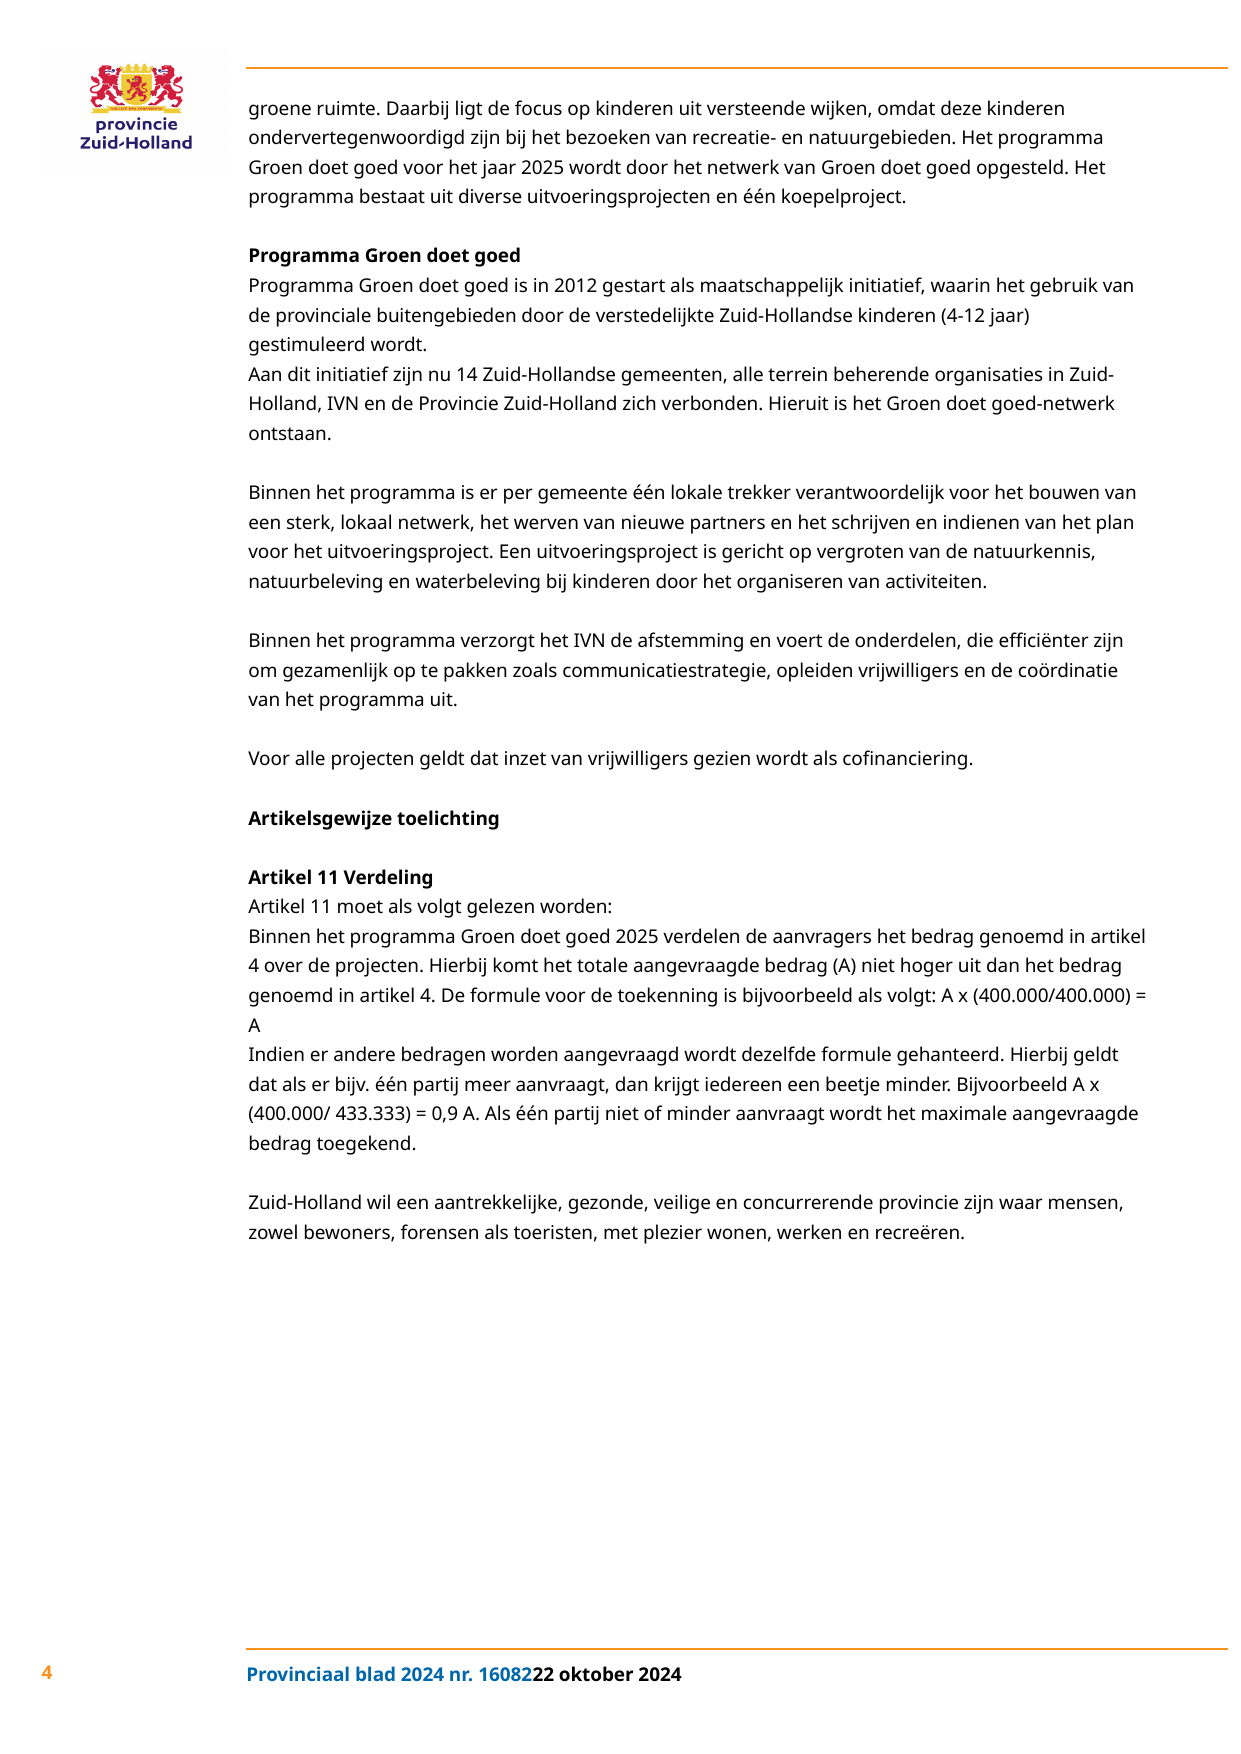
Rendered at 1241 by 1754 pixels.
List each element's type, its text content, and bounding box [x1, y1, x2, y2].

text Artikel 11 Verdeling [248, 864, 1152, 890]
text Programma Groen doet goed is in 2012 gestart als maatschappelijk initiatief, waarin het gebruik van de provinciale buitengebieden door de verstedelijkte Zuid-Hollandse kinderen (4-12 jaar) gestimuleerd wordt. [248, 272, 1152, 357]
text groene ruimte. Daarbij ligt de focus op kinderen uit versteende wijken, omdat deze kinderen ondervertegenwoordigd zijn bij het bezoeken van recreatie- en natuurgebieden. Het programma Groen doet goed voor het jaar 2025 wordt door het netwerk van Groen doet goed opgesteld. Het programma bestaat uit diverse uitvoeringsprojecten en één koepelproject. [248, 95, 1152, 209]
text Zuid-Holland wil een aantrekkelijke, gezonde, veilige en concurrerende provincie zijn waar mensen, zowel bewoners, forensen als toeristen, met plezier wonen, werken en recreëren. [248, 1189, 1152, 1245]
text Artikelsgewijze toelichting [248, 805, 1152, 831]
text Binnen het programma verzorgt het IVN de afstemming en voert de onderdelen, die efficiënter zijn om gezamenlijk op te pakken zoals communicatiestrategie, opleiden vrijwilligers en de coördinatie van het programma uit. [248, 627, 1152, 712]
text Voor alle projecten geldt dat inzet van vrijwilligers gezien wordt als cofinanciering. [248, 746, 1152, 771]
text Aan dit initiatief zijn nu 14 Zuid-Hollandse gemeenten, alle terrein beherende organisaties in Zuid-Holland, IVN en de Provincie Zuid-Holland zich verbonden. Hieruit is het Groen doet goed-netwerk ontstaan. [248, 361, 1152, 446]
text Programma Groen doet goed [248, 243, 1152, 268]
text Binnen het programma is er per gemeente één lokale trekker verantwoordelijk voor het bouwen van een sterk, lokaal netwerk, het werven van nieuwe partners en het schrijven en indienen van het plan voor het uitvoeringsproject. Een uitvoeringsproject is gericht op vergroten van de natuurkennis, natuurbeleving en waterbeleving bij kinderen door het organiseren van activiteiten. [248, 479, 1152, 594]
text Indien er andere bedragen worden aangevraagd wordt dezelfde formule gehanteerd. Hierbij geldt dat als er bijv. één partij meer aanvraagt, dan krijgt iedereen een beetje minder. Bijvoorbeeld A x (400.000/ 433.333) = 0,9 A. Als één partij niet of minder aanvraagt wordt het maximale aangevraagde bedrag toegekend. [248, 1041, 1152, 1156]
picture [41, 47, 231, 172]
text Artikel 11 moet als volgt gelezen worden: [248, 893, 1152, 919]
text Binnen het programma Groen doet goed 2025 verdelen de aanvragers het bedrag genoemd in artikel 4 over de projecten. Hierbij komt het totale aangevraagde bedrag (A) niet hoger uit dan het bedrag genoemd in artikel 4. De formule voor de toekenning is bijvoorbeeld als volgt: A x (400.000/400.000) = A [248, 923, 1152, 1038]
